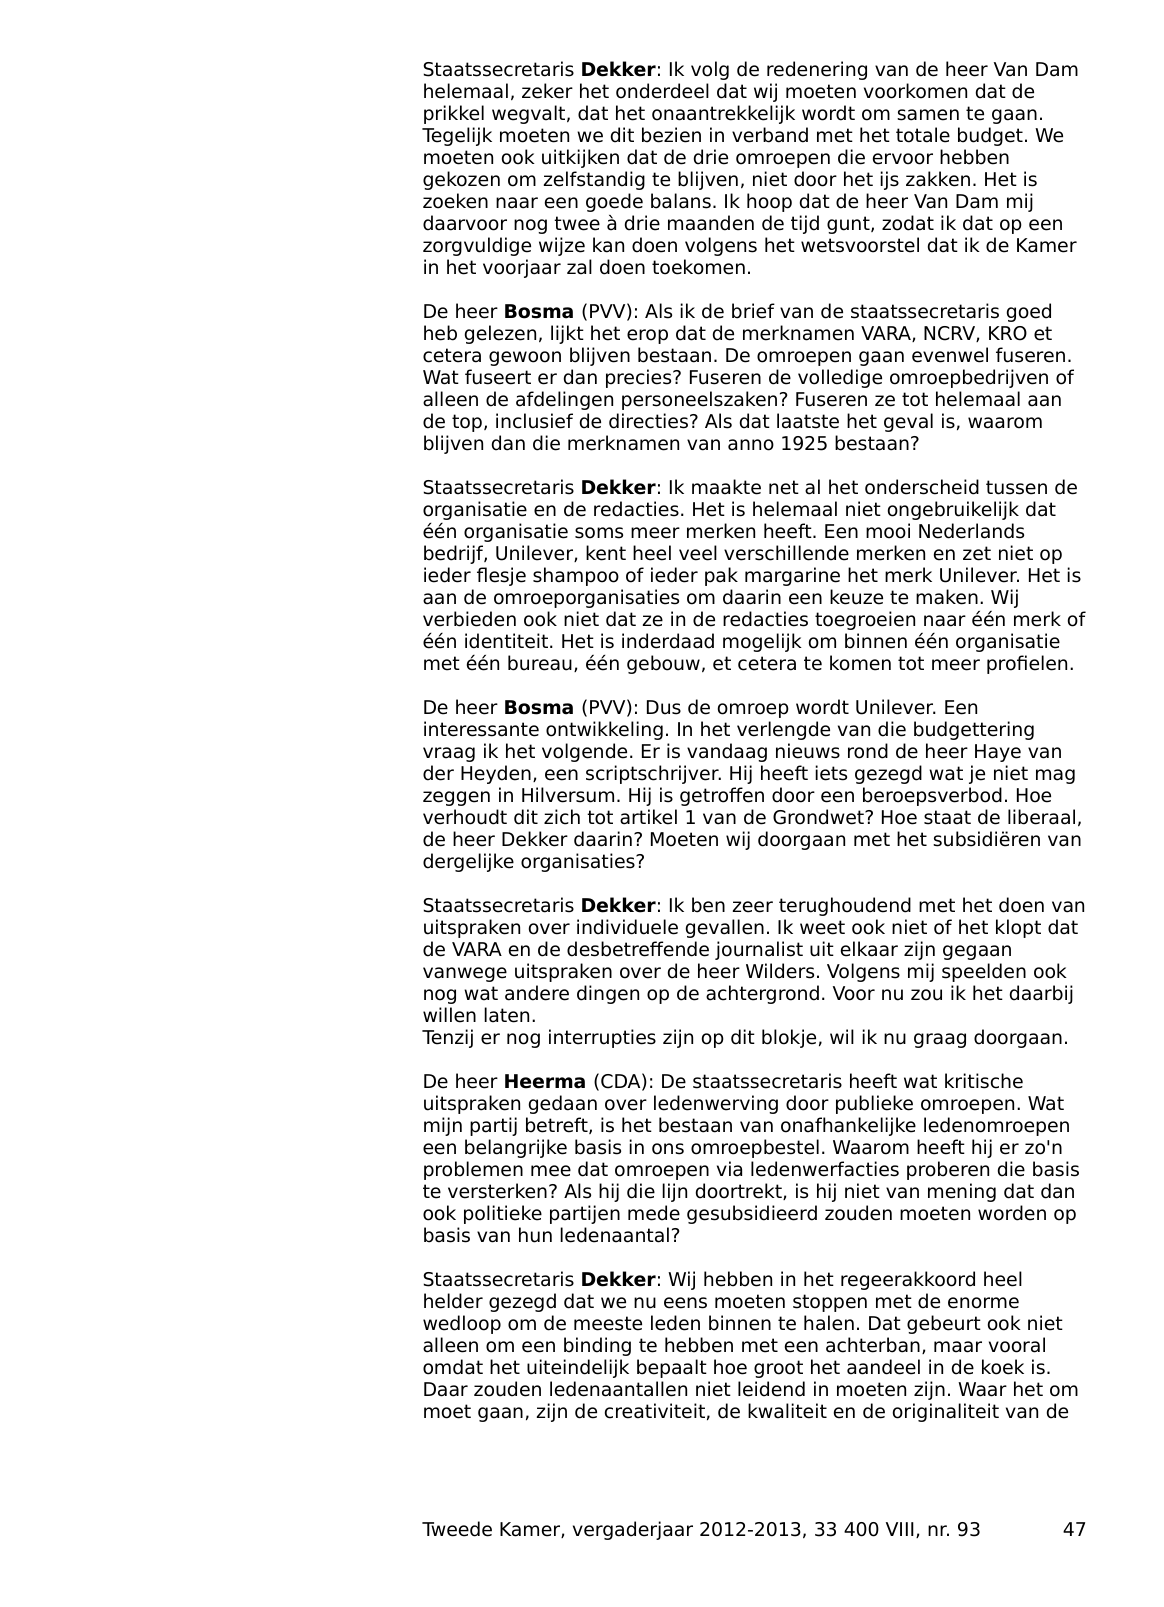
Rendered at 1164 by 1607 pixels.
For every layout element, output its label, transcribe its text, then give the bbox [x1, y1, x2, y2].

text De heer Bosma (PVV): Dus de omroep wordt Unilever. Een interessante ontwikkeling. In het verlengde van die budgettering vraag ik het volgende. Er is vandaag nieuws rond de heer Haye van der Heyden, een scriptschrijver. Hij heeft iets gezegd wat je niet mag zeggen in Hilversum. Hij is getroffen door een beroepsverbod. Hoe verhoudt dit zich tot artikel 1 van de Grondwet? Hoe staat de liberaal, de heer Dekker daarin? Moeten wij doorgaan met het subsidiëren van dergelijke organisaties? [422, 697, 1087, 873]
text Staatssecretaris Dekker: Ik ben zeer terughoudend met het doen van uitspraken over individuele gevallen. Ik weet ook niet of het klopt dat de VARA en de desbetreffende journalist uit elkaar zijn gegaan vanwege uitspraken over de heer Wilders. Volgens mij speelden ook nog wat andere dingen op de achtergrond. Voor nu zou ik het daarbij willen laten. [422, 895, 1087, 1027]
text Staatssecretaris Dekker: Ik maakte net al het onderscheid tussen de organisatie en de redacties. Het is helemaal niet ongebruikelijk dat één organisatie soms meer merken heeft. Een mooi Nederlands bedrijf, Unilever, kent heel veel verschillende merken en zet niet op ieder flesje shampoo of ieder pak margarine het merk Unilever. Het is aan de omroeporganisaties om daarin een keuze te maken. Wij verbieden ook niet dat ze in de redacties toegroeien naar één merk of één identiteit. Het is inderdaad mogelijk om binnen één organisatie met één bureau, één gebouw, et cetera te komen tot meer profielen. [422, 477, 1087, 675]
text Tenzij er nog interrupties zijn op dit blokje, wil ik nu graag doorgaan. [422, 1027, 1087, 1049]
text Staatssecretaris Dekker: Wij hebben in het regeerakkoord heel helder gezegd dat we nu eens moeten stoppen met de enorme wedloop om de meeste leden binnen te halen. Dat gebeurt ook niet alleen om een binding te hebben met een achterban, maar vooral omdat het uiteindelijk bepaalt hoe groot het aandeel in de koek is. Daar zouden ledenaantallen niet leidend in moeten zijn. Waar het om moet gaan, zijn de creativiteit, de kwaliteit en de originaliteit van de [422, 1269, 1087, 1423]
text Staatssecretaris Dekker: Ik volg de redenering van de heer Van Dam helemaal, zeker het onderdeel dat wij moeten voorkomen dat de prikkel wegvalt, dat het onaantrekkelijk wordt om samen te gaan. Tegelijk moeten we dit bezien in verband met het totale budget. We moeten ook uitkijken dat de drie omroepen die ervoor hebben gekozen om zelfstandig te blijven, niet door het ijs zakken. Het is zoeken naar een goede balans. Ik hoop dat de heer Van Dam mij daarvoor nog twee à drie maanden de tijd gunt, zodat ik dat op een zorgvuldige wijze kan doen volgens het wetsvoorstel dat ik de Kamer in het voorjaar zal doen toekomen. [422, 59, 1087, 279]
text De heer Bosma (PVV): Als ik de brief van de staatssecretaris goed heb gelezen, lijkt het erop dat de merknamen VARA, NCRV, KRO et cetera gewoon blijven bestaan. De omroepen gaan evenwel fuseren. Wat fuseert er dan precies? Fuseren de volledige omroepbedrijven of alleen de afdelingen personeelszaken? Fuseren ze tot helemaal aan de top, inclusief de directies? Als dat laatste het geval is, waarom blijven dan die merknamen van anno 1925 bestaan? [422, 301, 1087, 455]
text De heer Heerma (CDA): De staatssecretaris heeft wat kritische uitspraken gedaan over ledenwerving door publieke omroepen. Wat mijn partij betreft, is het bestaan van onafhankelijke ledenomroepen een belangrijke basis in ons omroepbestel. Waarom heeft hij er zo'n problemen mee dat omroepen via ledenwerfacties proberen die basis te versterken? Als hij die lijn doortrekt, is hij niet van mening dat dan ook politieke partijen mede gesubsidieerd zouden moeten worden op basis van hun ledenaantal? [422, 1071, 1087, 1247]
